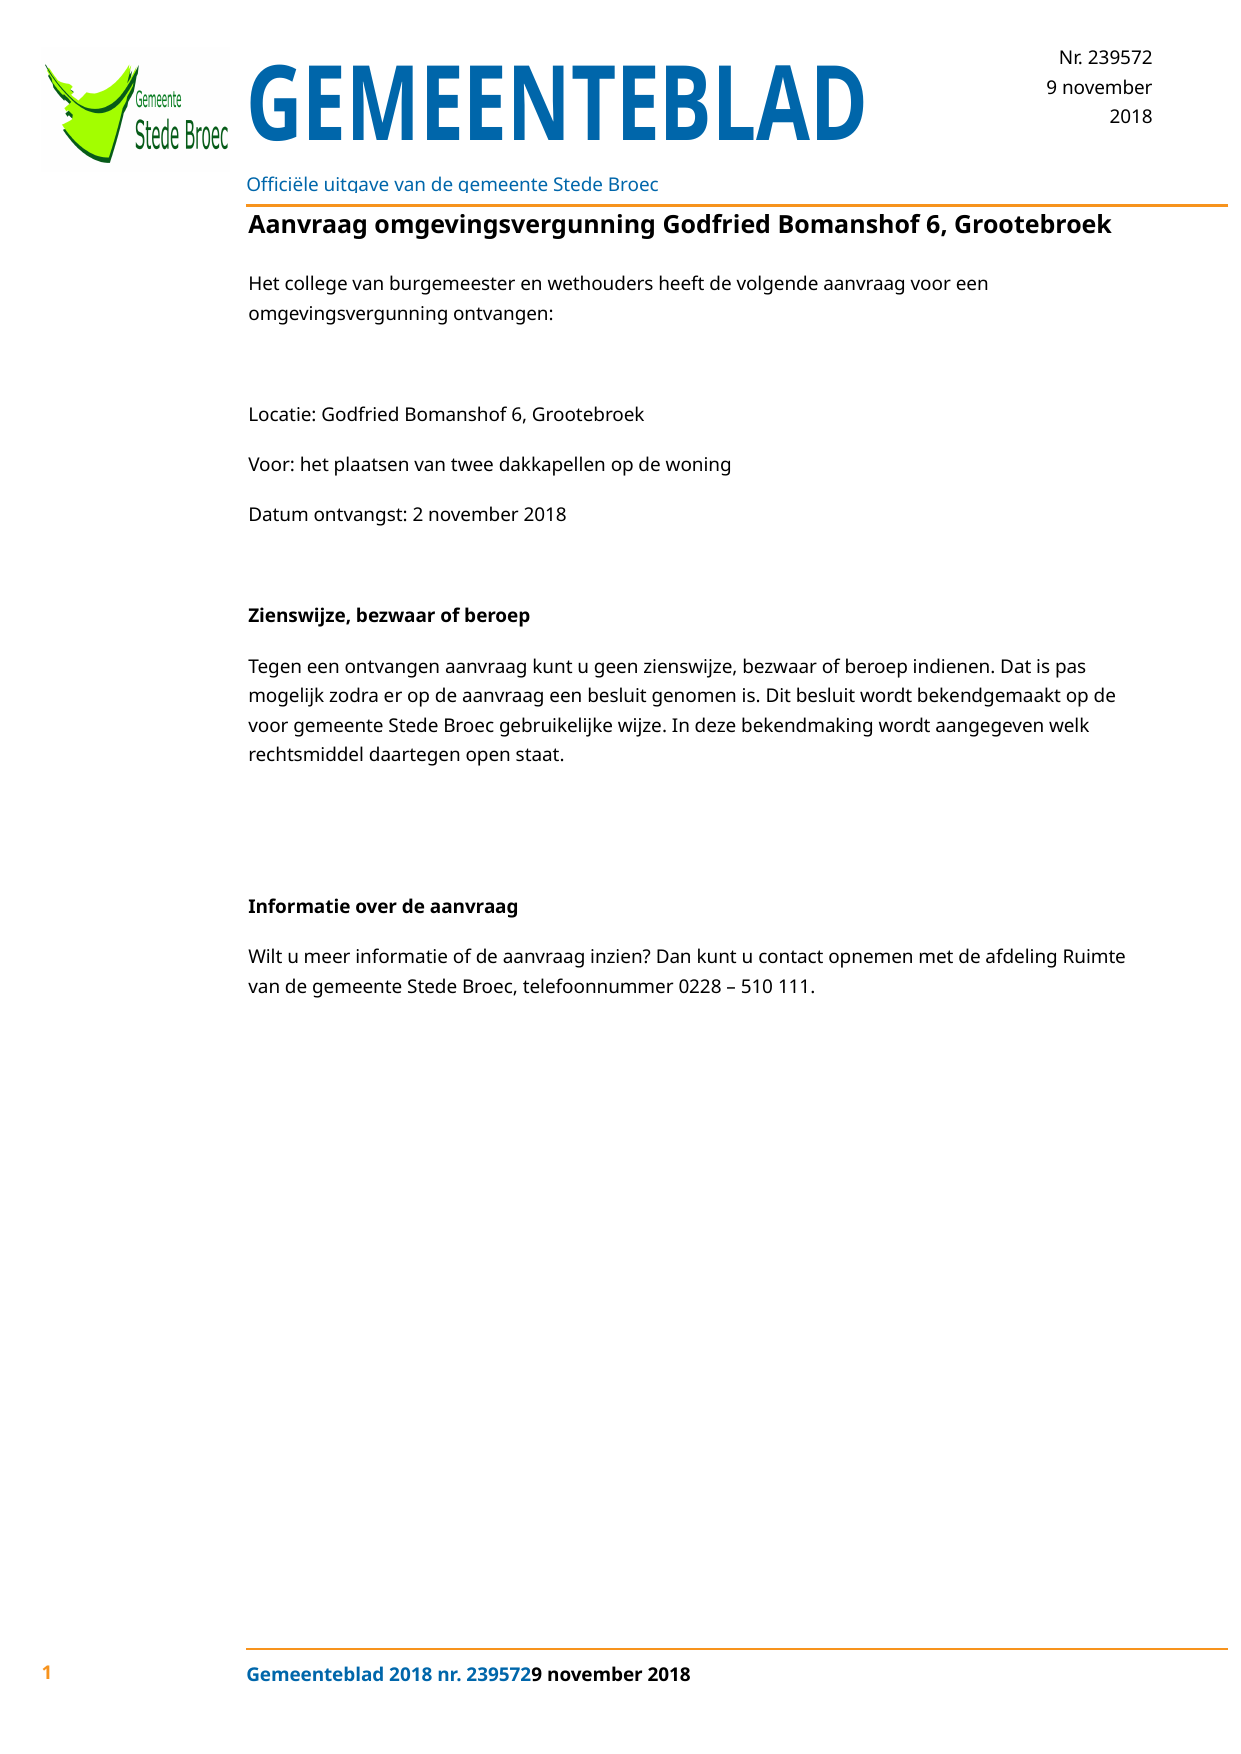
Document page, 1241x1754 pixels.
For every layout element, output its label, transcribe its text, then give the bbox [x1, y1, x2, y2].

text Locatie: Godfried Bomanshof 6, Grootebroek [248, 401, 1152, 426]
picture [41, 47, 231, 172]
text Zienswijze, bezwaar of beroep [248, 602, 1152, 628]
text Informatie over de aanvraag [248, 893, 1152, 918]
text Het college van burgemeester en wethouders heeft de volgende aanvraag voor een omgevingsvergunning ontvangen: [248, 270, 1152, 326]
text Wilt u meer informatie of de aanvraag inzien? Dan kunt u contact opnemen met de afdeling Ruimte van de gemeente Stede Broec, telefoonnummer 0228 – 510 111. [248, 943, 1152, 998]
text Aanvraag omgevingsvergunning Godfried Bomanshof 6, Grootebroek [248, 207, 1152, 241]
text Tegen een ontvangen aanvraag kunt u geen zienswijze, bezwaar of beroep indienen. Dat is pas mogelijk zodra er op de aanvraag een besluit genomen is. Dit besluit wordt bekendgemaakt op de voor gemeente Stede Broec gebruikelijke wijze. In deze bekendmaking wordt aangegeven welk rechtsmiddel daartegen open staat. [248, 653, 1152, 767]
text Voor: het plaatsen van twee dakkapellen op de woning [248, 451, 1152, 477]
text Datum ontvangst: 2 november 2018 [248, 502, 1152, 527]
